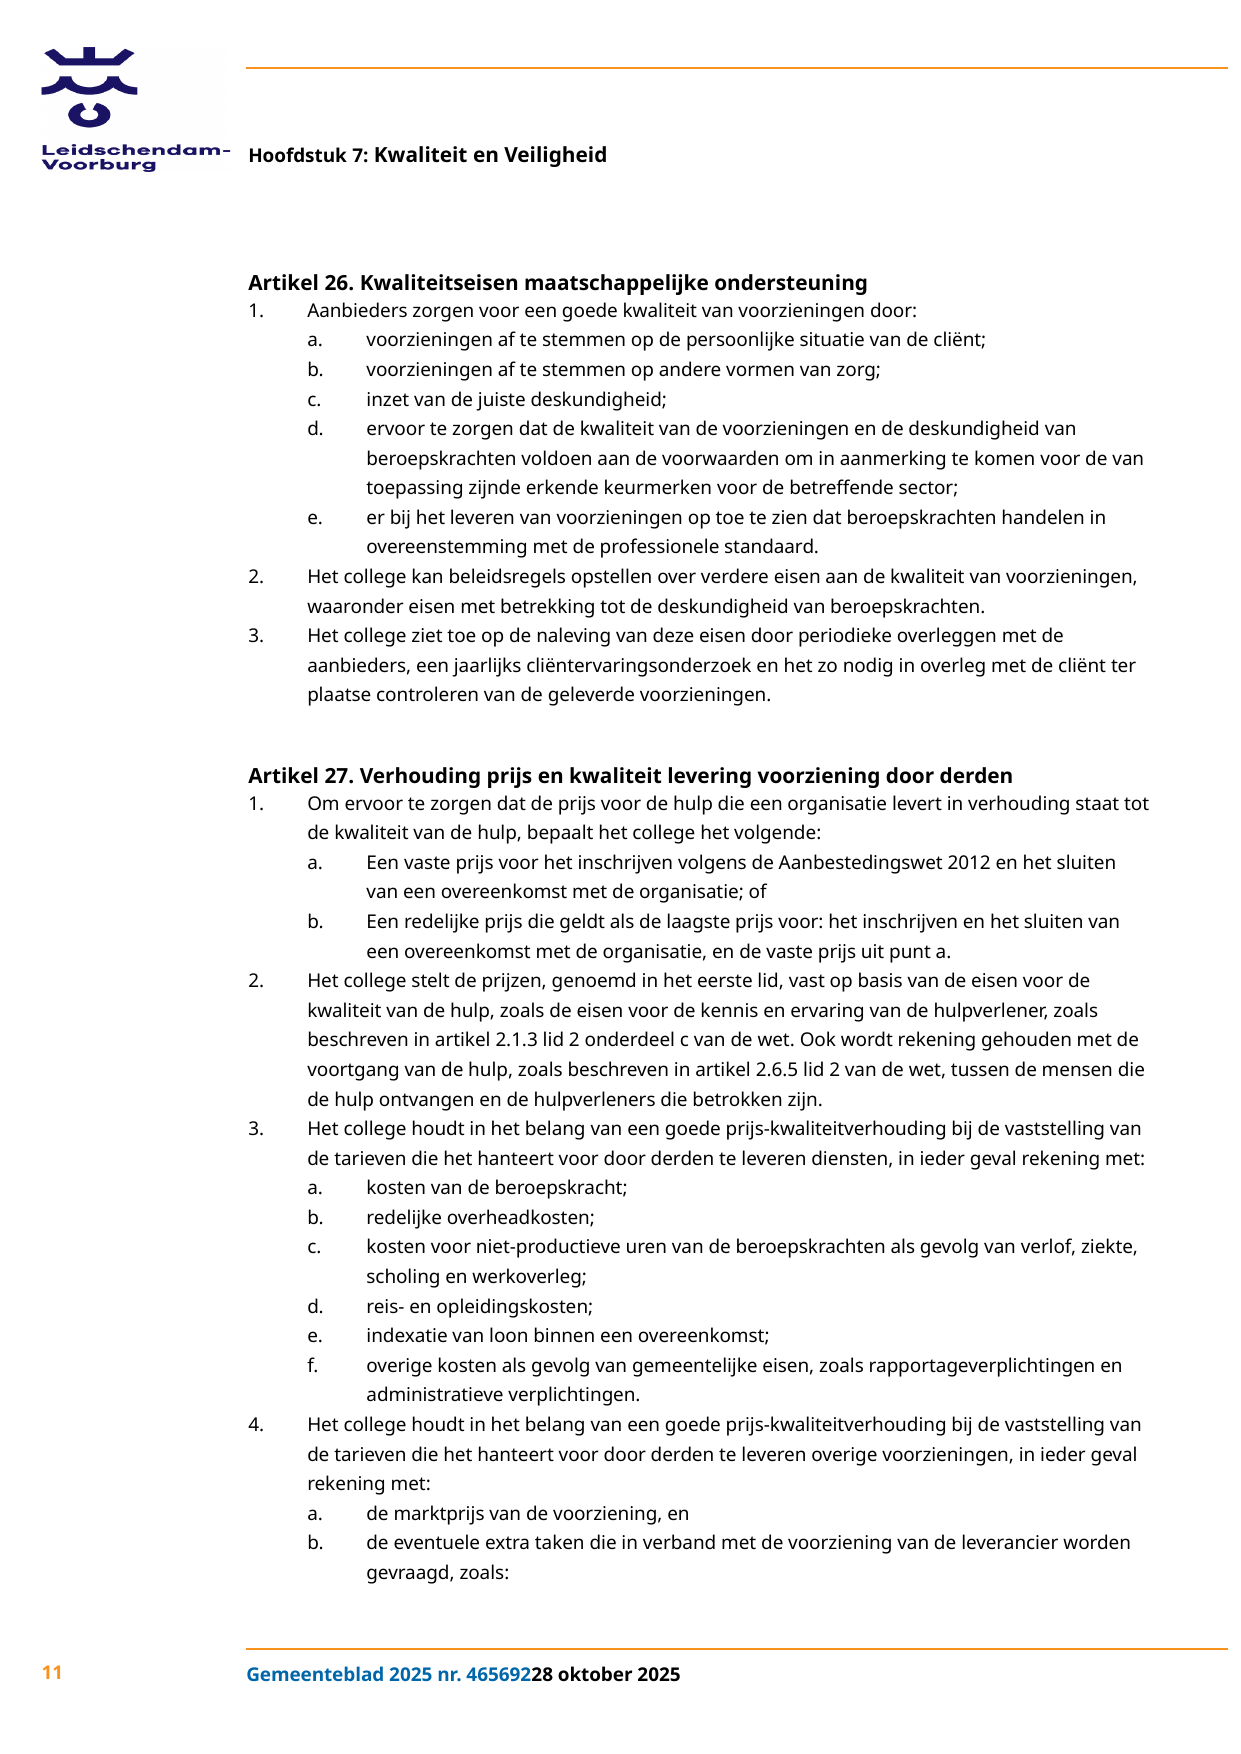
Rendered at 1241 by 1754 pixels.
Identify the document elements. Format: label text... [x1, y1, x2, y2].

list redelijke overheadkosten; [307, 1204, 1152, 1230]
list Het college stelt de prijzen, genoemd in het eerste lid, vast op basis van de eisen voor de kwaliteit van de hulp, zoals de eisen voor de kennis en ervaring van de hulpverlener, zoals beschreven in artikel 2.1.3 lid 2 onderdeel c van de wet. Ook wordt rekening gehouden met de voortgang van de hulp, zoals beschreven in artikel 2.6.5 lid 2 van de wet, tussen de mensen die de hulp ontvangen en de hulpverleners die betrokken zijn. [248, 967, 1152, 1112]
text Hoofdstuk 7: Kwaliteit en Veiligheid [248, 140, 1152, 169]
list kosten voor niet-productieve uren van de beroepskrachten als gevolg van verlof, ziekte, scholing en werkoverleg; [307, 1234, 1152, 1289]
list overige kosten als gevolg van gemeentelijke eisen, zoals rapportageverplichtingen en administratieve verplichtingen. [307, 1352, 1152, 1407]
list Het college kan beleidsregels opstellen over verdere eisen aan de kwaliteit van voorzieningen, waaronder eisen met betrekking tot de deskundigheid van beroepskrachten. [248, 563, 1152, 618]
list Een redelijke prijs die geldt als de laagste prijs voor: het inschrijven en het sluiten van een overeenkomst met de organisatie, en de vaste prijs uit punt a. [307, 908, 1152, 964]
list Aanbieders zorgen voor een goede kwaliteit van voorzieningen door: [248, 297, 1152, 323]
list inzet van de juiste deskundigheid; [307, 386, 1152, 411]
list er bij het leveren van voorzieningen op toe te zien dat beroepskrachten handelen in overeenstemming met de professionele standaard. [307, 504, 1152, 559]
list de marktprijs van de voorziening, en [307, 1500, 1152, 1526]
list Een vaste prijs voor het inschrijven volgens de Aanbestedingswet 2012 en het sluiten van een overeenkomst met de organisatie; of [307, 849, 1152, 904]
text Artikel 26. Kwaliteitseisen maatschappelijke ondersteuning [248, 268, 1152, 297]
picture [41, 47, 231, 172]
list indexatie van loon binnen een overeenkomst; [307, 1322, 1152, 1348]
list Om ervoor te zorgen dat de prijs voor de hulp die een organisatie levert in verhouding staat tot de kwaliteit van de hulp, bepaalt het college het volgende: [248, 790, 1152, 845]
list Het college ziet toe op de naleving van deze eisen door periodieke overleggen met de aanbieders, een jaarlijks cliëntervaringsonderzoek en het zo nodig in overleg met de cliënt ter plaatse controleren van de geleverde voorzieningen. [248, 622, 1152, 707]
list reis- en opleidingskosten; [307, 1293, 1152, 1319]
list ervoor te zorgen dat de kwaliteit van de voorzieningen en de deskundigheid van beroepskrachten voldoen aan de voorwaarden om in aanmerking te komen voor de van toepassing zijnde erkende keurmerken voor de betreffende sector; [307, 415, 1152, 500]
list de eventuele extra taken die in verband met de voorziening van de leverancier worden gevraagd, zoals: [307, 1529, 1152, 1585]
list Het college houdt in het belang van een goede prijs-kwaliteitverhouding bij de vaststelling van de tarieven die het hanteert voor door derden te leveren diensten, in ieder geval rekening met: [248, 1115, 1152, 1171]
list voorzieningen af te stemmen op de persoonlijke situatie van de cliënt; [307, 327, 1152, 352]
list voorzieningen af te stemmen op andere vormen van zorg; [307, 356, 1152, 382]
list Het college houdt in het belang van een goede prijs-kwaliteitverhouding bij de vaststelling van de tarieven die het hanteert voor door derden te leveren overige voorzieningen, in ieder geval rekening met: [248, 1411, 1152, 1496]
list kosten van de beroepskracht; [307, 1174, 1152, 1200]
text Artikel 27. Verhouding prijs en kwaliteit levering voorziening door derden [248, 762, 1152, 790]
